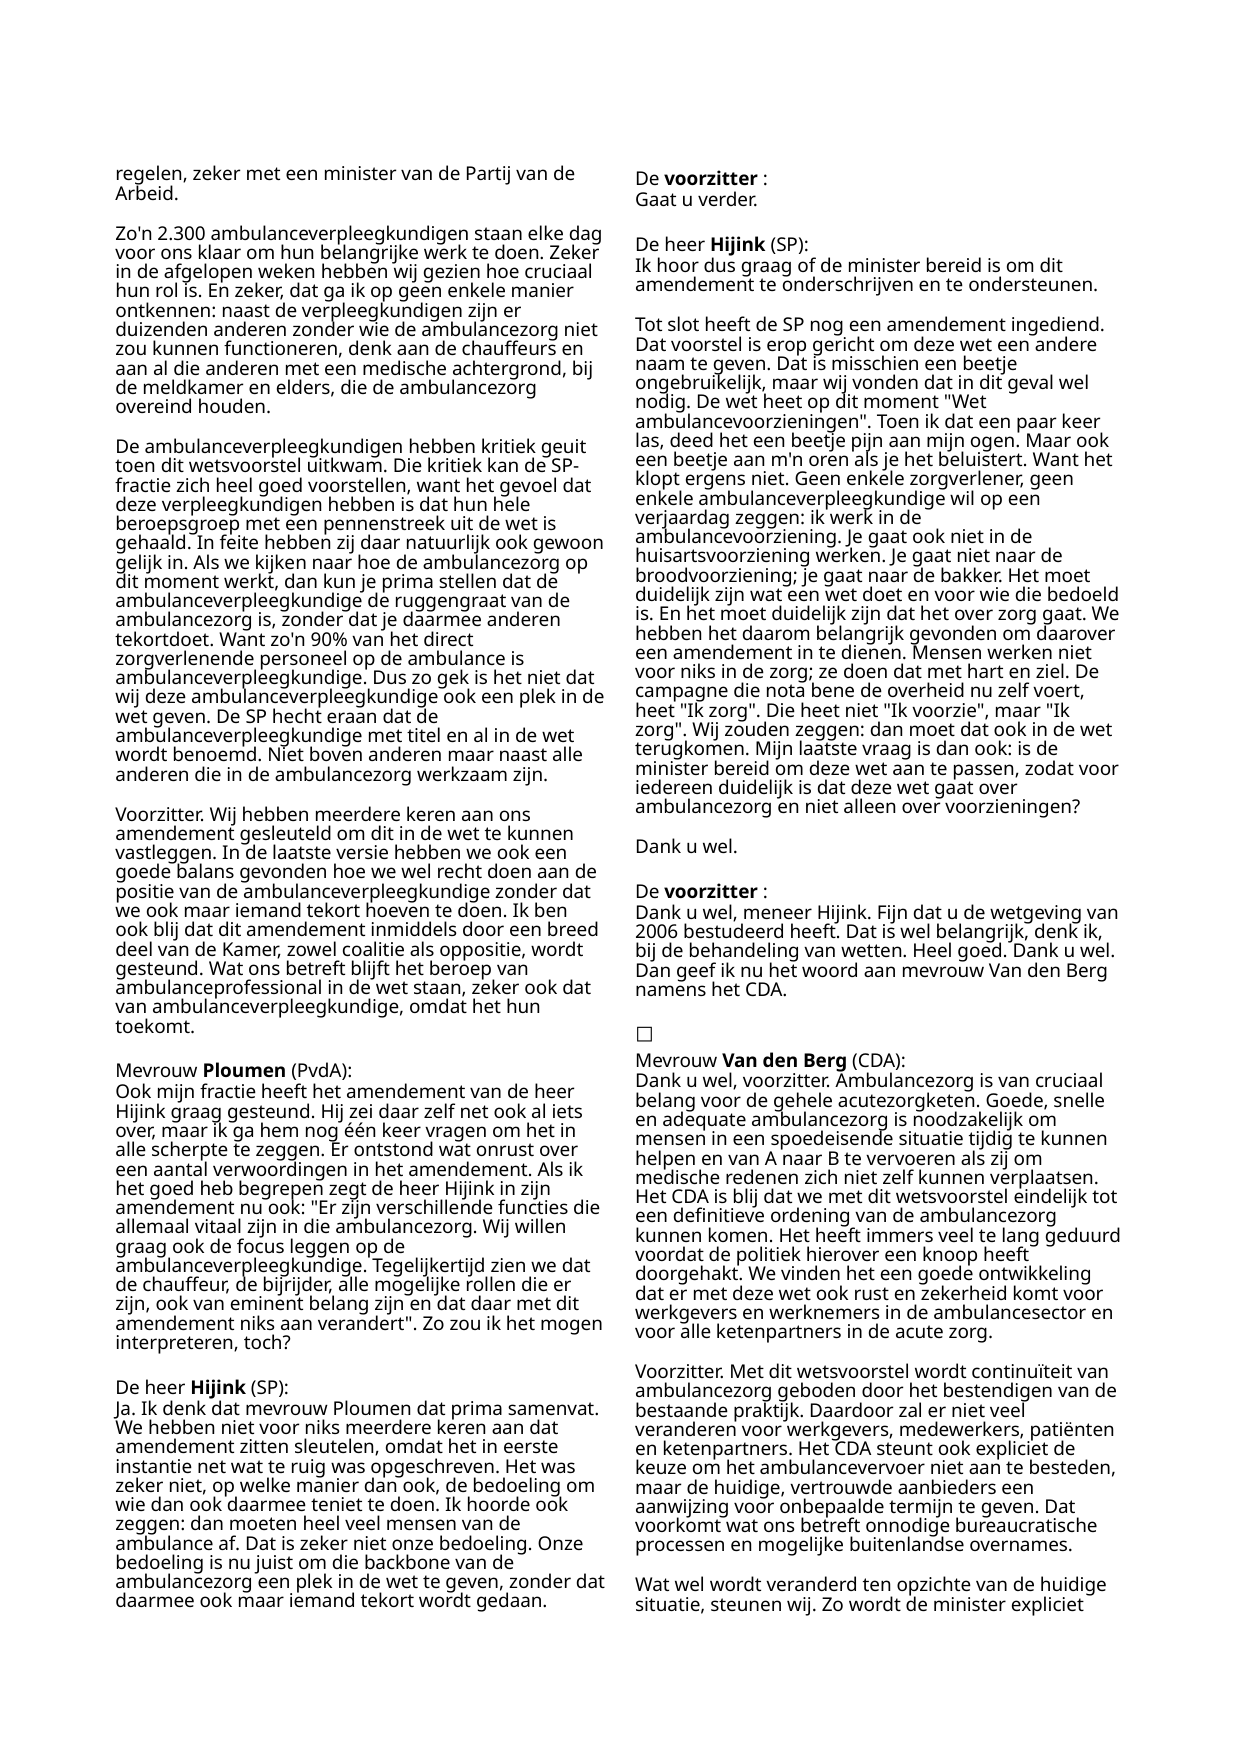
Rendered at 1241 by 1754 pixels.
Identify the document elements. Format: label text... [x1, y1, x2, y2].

text De voorzitter : [635, 878, 1125, 904]
text Voorzitter. Wij hebben meerdere keren aan ons amendement gesleuteld om dit in de wet te kunnen vastleggen. In de laatste versie hebben we ook een goede balans gevonden hoe we wel recht doen aan de positie van de ambulanceverpleegkundige zonder dat we ook maar iemand tekort hoeven te doen. Ik ben ook blij dat dit amendement inmiddels door een breed deel van de Kamer, zowel coalitie als oppositie, wordt gesteund. Wat ons betreft blijft het beroep van ambulanceprofessional in de wet staan, zeker ook dat van ambulanceverpleegkundige, omdat het hun toekomt. [115, 806, 605, 1037]
text De heer Hijink (SP): [115, 1374, 605, 1400]
text ⬜ [635, 1021, 1125, 1047]
text regelen, zeker met een minister van de Partij van de Arbeid. [115, 165, 605, 204]
text Dank u wel. [635, 838, 1125, 857]
text De voorzitter : [635, 165, 1125, 191]
text Voorzitter. Met dit wetsvoorstel wordt continuïteit van ambulancezorg geboden door het bestendigen van de bestaande praktijk. Daardoor zal er niet veel veranderen voor werkgevers, medewerkers, patiënten en ketenpartners. Het CDA steunt ook expliciet de keuze om het ambulancevervoer niet aan te besteden, maar de huidige, vertrouwde aanbieders een aanwijzing voor onbepaalde termijn te geven. Dat voorkomt wat ons betreft onnodige bureaucratische processen en mogelijke buitenlandse overnames. [635, 1363, 1125, 1556]
text Mevrouw Van den Berg (CDA): [635, 1047, 1125, 1072]
text Dank u wel, meneer Hijink. Fijn dat u de wetgeving van 2006 bestudeerd heeft. Dat is wel belangrijk, denk ik, bij de behandeling van wetten. Heel goed. Dank u wel. Dan geef ik nu het woord aan mevrouw Van den Berg namens het CDA. [635, 904, 1125, 1000]
text Tot slot heeft de SP nog een amendement ingediend. Dat voorstel is erop gericht om deze wet een andere naam te geven. Dat is misschien een beetje ongebruikelijk, maar wij vonden dat in dit geval wel nodig. De wet heet op dit moment "Wet ambulancevoorzieningen". Toen ik dat een paar keer las, deed het een beetje pijn aan mijn ogen. Maar ook een beetje aan m'n oren als je het beluistert. Want het klopt ergens niet. Geen enkele zorgverlener, geen enkele ambulanceverpleegkundige wil op een verjaardag zeggen: ik werk in de ambulancevoorziening. Je gaat ook niet in de huisartsvoorziening werken. Je gaat niet naar de broodvoorziening; je gaat naar de bakker. Het moet duidelijk zijn wat een wet doet en voor wie die bedoeld is. En het moet duidelijk zijn dat het over zorg gaat. We hebben het daarom belangrijk gevonden om daarover een amendement in te dienen. Mensen werken niet voor niks in de zorg; ze doen dat met hart en ziel. De campagne die nota bene de overheid nu zelf voert, heet "Ik zorg". Die heet niet "Ik voorzie", maar "Ik zorg". Wij zouden zeggen: dan moet dat ook in de wet terugkomen. Mijn laatste vraag is dan ook: is de minister bereid om deze wet aan te passen, zodat voor iedereen duidelijk is dat deze wet gaat over ambulancezorg en niet alleen over voorzieningen? [635, 316, 1125, 817]
text Gaat u verder. [635, 191, 1125, 210]
text De heer Hijink (SP): [635, 231, 1125, 257]
text De ambulanceverpleegkundigen hebben kritiek geuit toen dit wetsvoorstel uitkwam. Die kritiek kan de SP-fractie zich heel goed voorstellen, want het gevoel dat deze verpleegkundigen hebben is dat hun hele beroepsgroep met een pennenstreek uit de wet is gehaald. In feite hebben zij daar natuurlijk ook gewoon gelijk in. Als we kijken naar hoe de ambulancezorg op dit moment werkt, dan kun je prima stellen dat de ambulanceverpleegkundige de ruggengraat van de ambulancezorg is, zonder dat je daarmee anderen tekortdoet. Want zo'n 90% van het direct zorgverlenende personeel op de ambulance is ambulanceverpleegkundige. Dus zo gek is het niet dat wij deze ambulanceverpleegkundige ook een plek in de wet geven. De SP hecht eraan dat de ambulanceverpleegkundige met titel en al in de wet wordt benoemd. Niet boven anderen maar naast alle anderen die in de ambulancezorg werkzaam zijn. [115, 438, 605, 785]
text Mevrouw Ploumen (PvdA): [115, 1058, 605, 1083]
text Wat wel wordt veranderd ten opzichte van de huidige situatie, steunen wij. Zo wordt de minister expliciet [635, 1576, 1125, 1615]
text Ik hoor dus graag of de minister bereid is om dit amendement te onderschrijven en te ondersteunen. [635, 257, 1125, 296]
text Dank u wel, voorzitter. Ambulancezorg is van cruciaal belang voor de gehele acutezorgketen. Goede, snelle en adequate ambulancezorg is noodzakelijk om mensen in een spoedeisende situatie tijdig te kunnen helpen en van A naar B te vervoeren als zij om medische redenen zich niet zelf kunnen verplaatsen. Het CDA is blij dat we met dit wetsvoorstel eindelijk tot een definitieve ordening van de ambulancezorg kunnen komen. Het heeft immers veel te lang geduurd voordat de politiek hierover een knoop heeft doorgehakt. We vinden het een goede ontwikkeling dat er met deze wet ook rust en zekerheid komt voor werkgevers en werknemers in de ambulancesector en voor alle ketenpartners in de acute zorg. [635, 1072, 1125, 1342]
text Ja. Ik denk dat mevrouw Ploumen dat prima samenvat. We hebben niet voor niks meerdere keren aan dat amendement zitten sleutelen, omdat het in eerste instantie net wat te ruig was opgeschreven. Het was zeker niet, op welke manier dan ook, de bedoeling om wie dan ook daarmee teniet te doen. Ik hoorde ook zeggen: dan moeten heel veel mensen van de ambulance af. Dat is zeker niet onze bedoeling. Onze bedoeling is nu juist om die backbone van de ambulancezorg een plek in de wet te geven, zonder dat daarmee ook maar iemand tekort wordt gedaan. [115, 1400, 605, 1612]
text Zo'n 2.300 ambulanceverpleegkundigen staan elke dag voor ons klaar om hun belangrijke werk te doen. Zeker in de afgelopen weken hebben wij gezien hoe cruciaal hun rol is. En zeker, dat ga ik op geen enkele manier ontkennen: naast de verpleegkundigen zijn er duizenden anderen zonder wie de ambulancezorg niet zou kunnen functioneren, denk aan de chauffeurs en aan al die anderen met een medische achtergrond, bij de meldkamer en elders, die de ambulancezorg overeind houden. [115, 224, 605, 417]
text Ook mijn fractie heeft het amendement van de heer Hijink graag gesteund. Hij zei daar zelf net ook al iets over, maar ik ga hem nog één keer vragen om het in alle scherpte te zeggen. Er ontstond wat onrust over een aantal verwoordingen in het amendement. Als ik het goed heb begrepen zegt de heer Hijink in zijn amendement nu ook: "Er zijn verschillende functies die allemaal vitaal zijn in die ambulancezorg. Wij willen graag ook de focus leggen op de ambulanceverpleegkundige. Tegelijkertijd zien we dat de chauffeur, de bijrijder, alle mogelijke rollen die er zijn, ook van eminent belang zijn en dat daar met dit amendement niks aan verandert". Zo zou ik het mogen interpreteren, toch? [115, 1083, 605, 1353]
